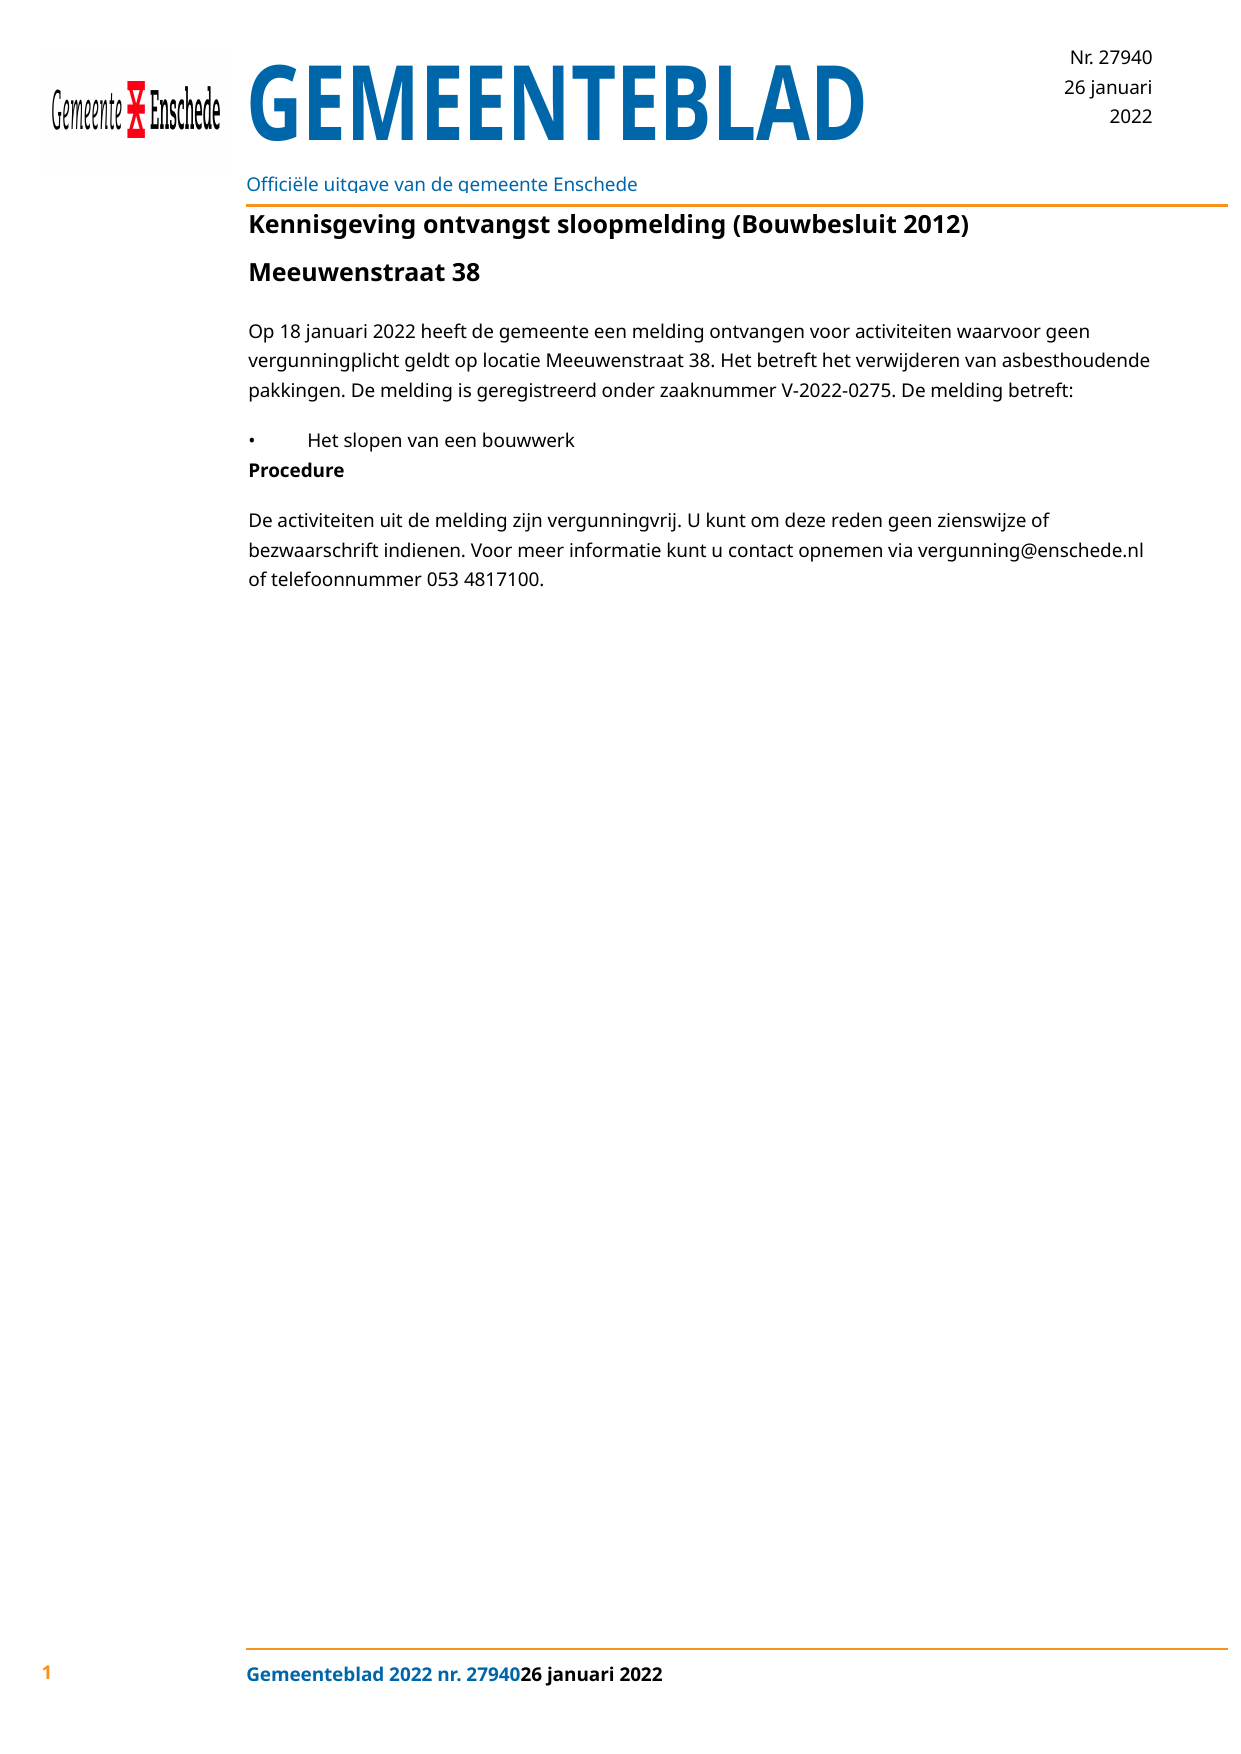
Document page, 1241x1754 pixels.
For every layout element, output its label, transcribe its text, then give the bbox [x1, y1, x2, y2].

text Op 18 januari 2022 heeft de gemeente een melding ontvangen voor activiteiten waarvoor geen vergunningplicht geldt op locatie Meeuwenstraat 38. Het betreft het verwijderen van asbesthoudende pakkingen. De melding is geregistreerd onder zaaknummer V-2022-0275. De melding betreft: [248, 318, 1152, 403]
list Het slopen van een bouwwerk [248, 427, 1152, 453]
text Procedure [248, 457, 1152, 483]
text De activiteiten uit de melding zijn vergunningvrij. U kunt om deze reden geen zienswijze of bezwaarschrift indienen. Voor meer informatie kunt u contact opnemen via vergunning@enschede.nl of telefoonnummer 053 4817100. [248, 507, 1152, 592]
text Kennisgeving ontvangst sloopmelding (Bouwbesluit 2012) Meeuwenstraat 38 [248, 207, 1152, 288]
picture [41, 47, 231, 172]
